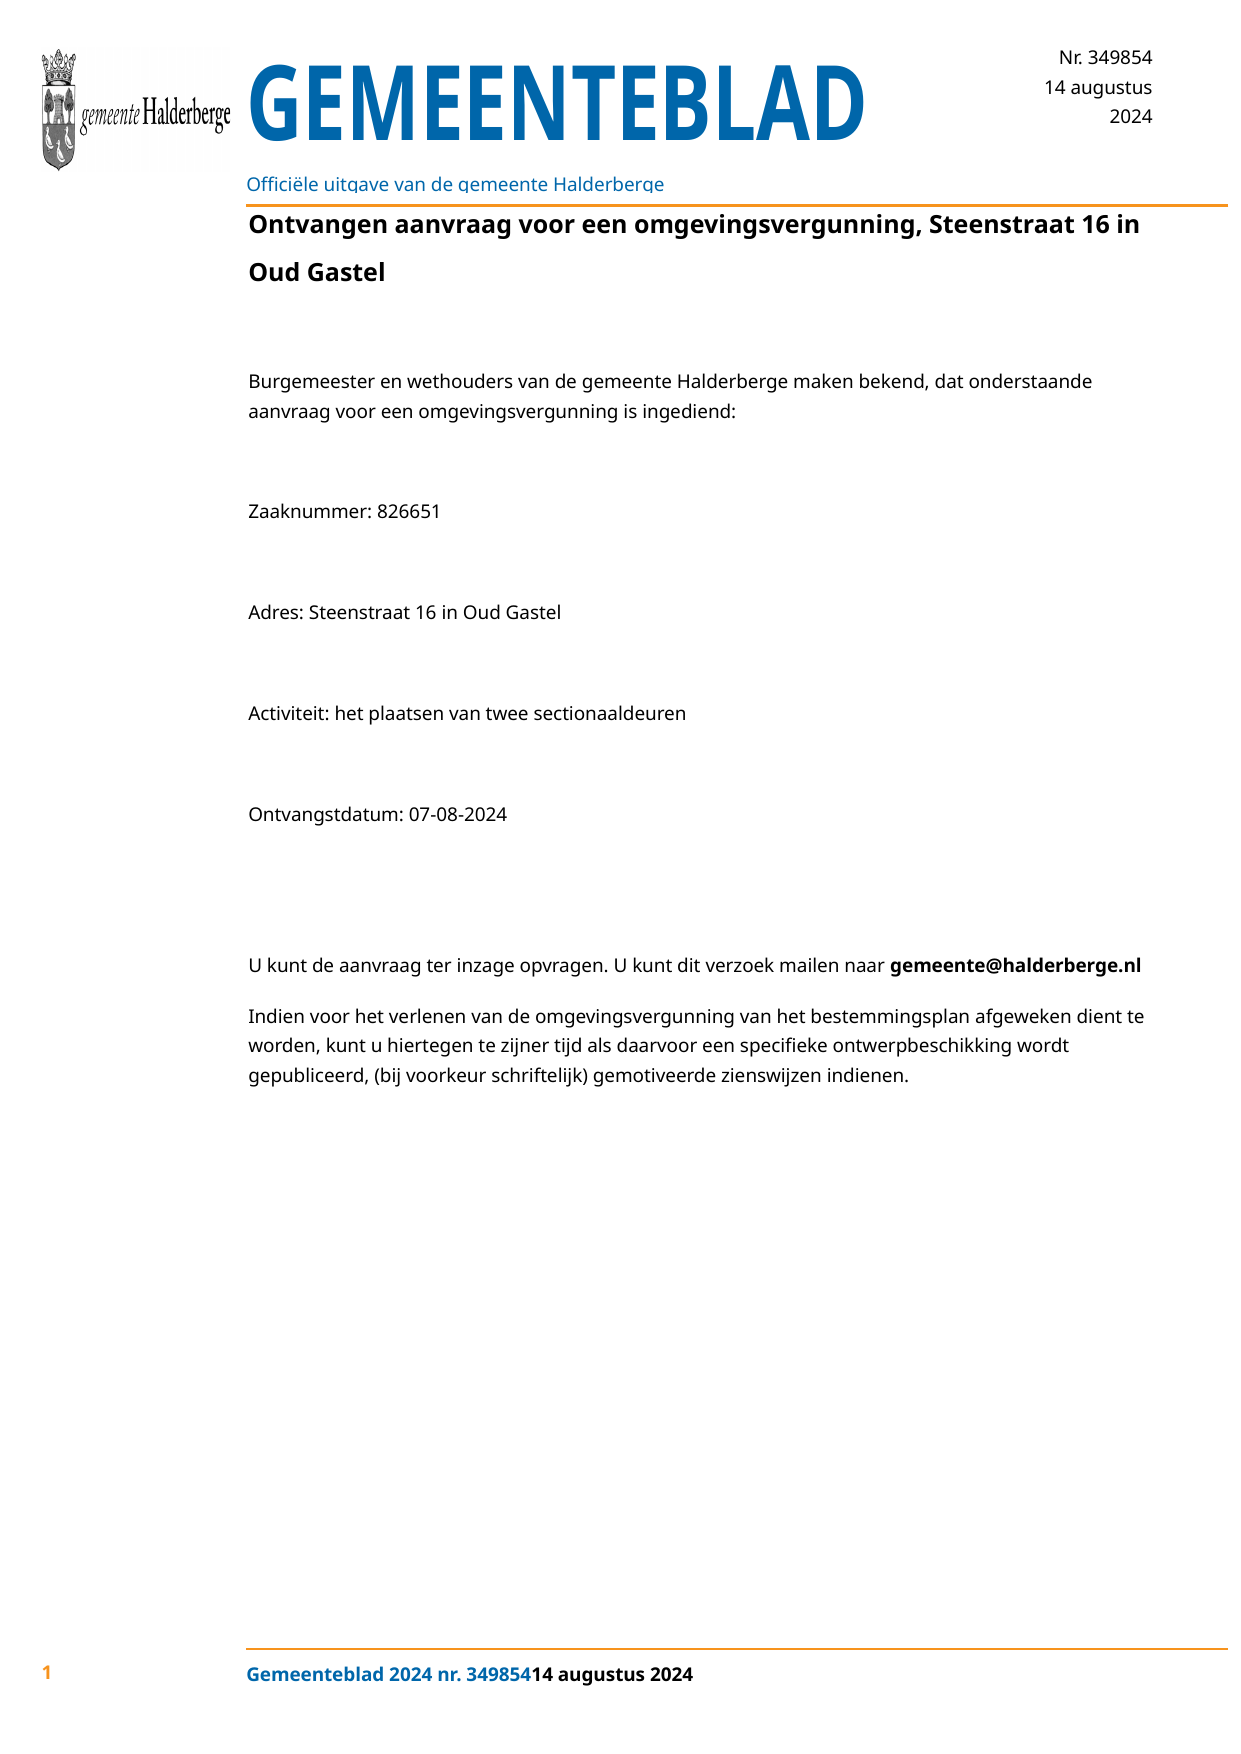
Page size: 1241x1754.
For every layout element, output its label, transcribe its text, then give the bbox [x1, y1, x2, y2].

text Ontvangstdatum: 07-08-2024 [248, 801, 1152, 827]
text Adres: Steenstraat 16 in Oud Gastel [248, 599, 1152, 625]
text U kunt de aanvraag ter inzage opvragen. U kunt dit verzoek mailen naar gemeente@halderberge.nl [248, 952, 1152, 978]
text Burgemeester en wethouders van de gemeente Halderberge maken bekend, dat onderstaande aanvraag voor een omgevingsvergunning is ingediend: [248, 368, 1152, 424]
picture [41, 47, 231, 172]
text Indien voor het verlenen van de omgevingsvergunning van het bestemmingsplan afgeweken dient te worden, kunt u hiertegen te zijner tijd als daarvoor een specifieke ontwerpbeschikking wordt gepubliceerd, (bij voorkeur schriftelijk) gemotiveerde zienswijzen indienen. [248, 1003, 1152, 1088]
text Ontvangen aanvraag voor een omgevingsvergunning, Steenstraat 16 in Oud Gastel [248, 207, 1152, 288]
text Activiteit: het plaatsen van twee sectionaaldeuren [248, 700, 1152, 726]
text Zaaknummer: 826651 [248, 499, 1152, 524]
